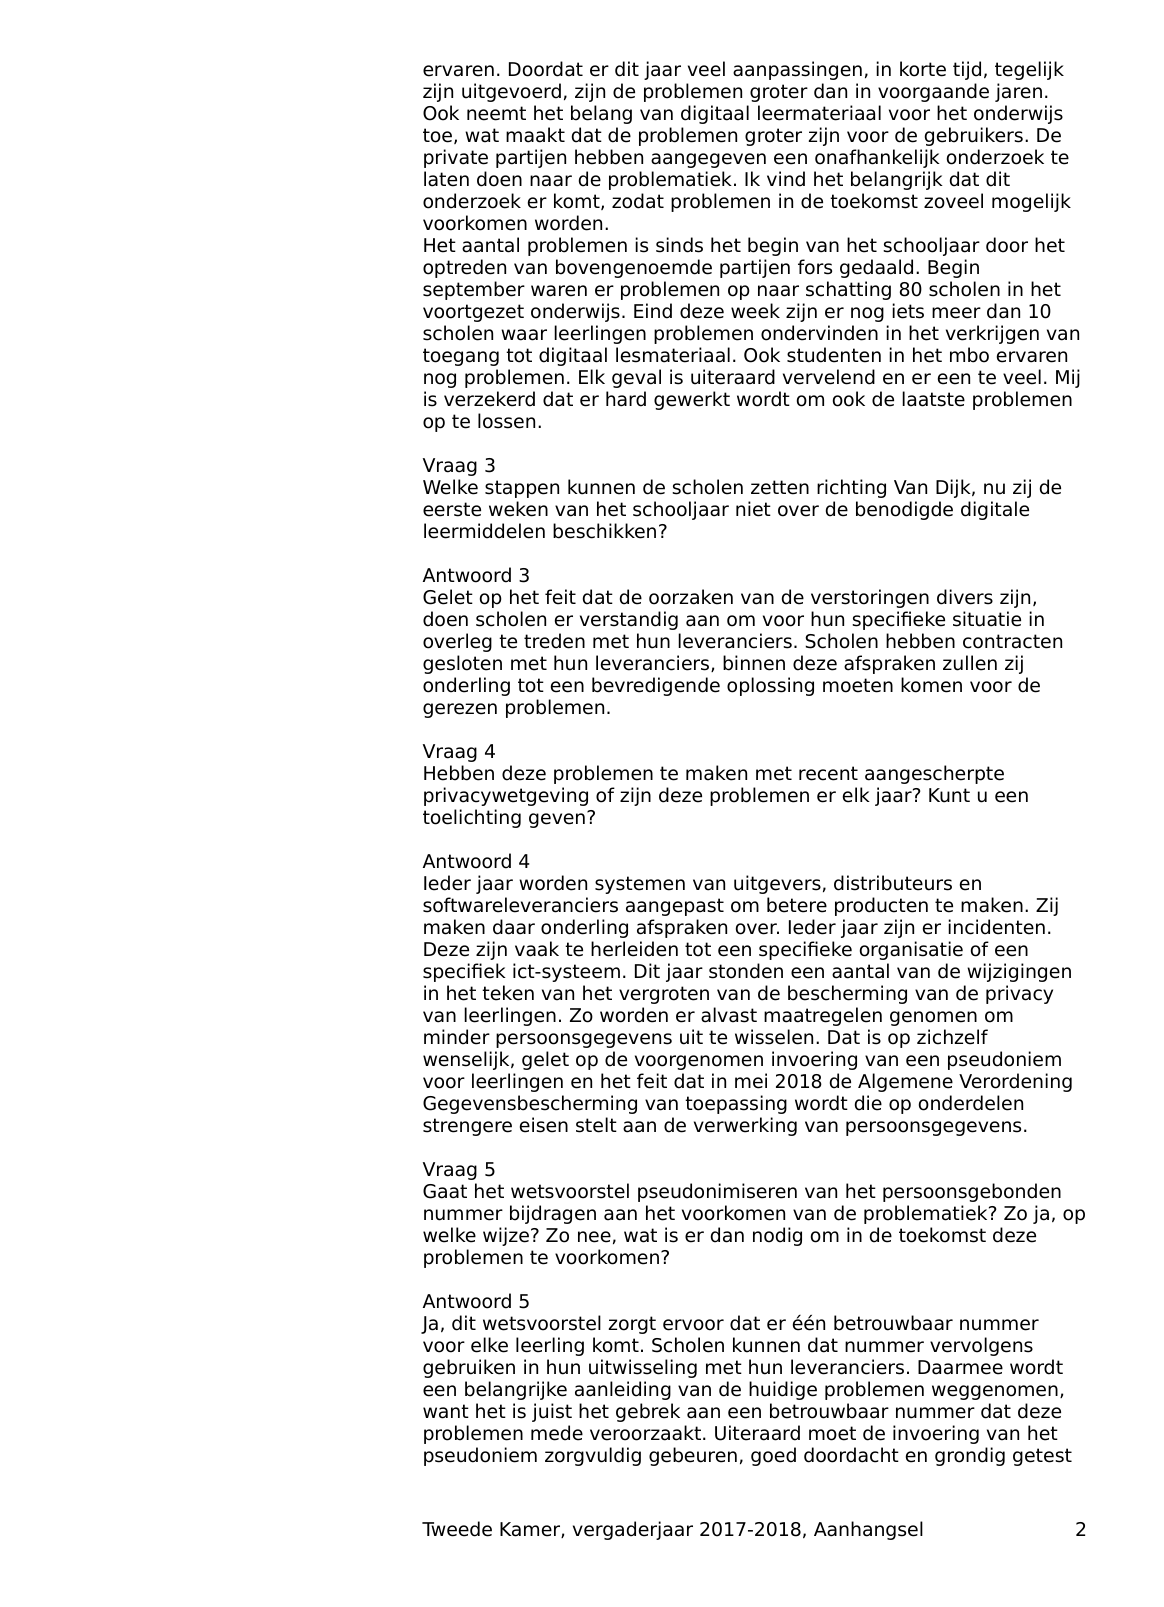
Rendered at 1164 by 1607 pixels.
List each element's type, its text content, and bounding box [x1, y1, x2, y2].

text Antwoord 3 [422, 565, 1087, 587]
text Vraag 5 [422, 1159, 1087, 1181]
text Vraag 4 [422, 741, 1087, 763]
text Antwoord 4 [422, 851, 1087, 873]
text ervaren. Doordat er dit jaar veel aanpassingen, in korte tijd, tegelijk zijn uitgevoerd, zijn de problemen groter dan in voorgaande jaren. Ook neemt het belang van digitaal leermateriaal voor het onderwijs toe, wat maakt dat de problemen groter zijn voor de gebruikers. De private partijen hebben aangegeven een onafhankelijk onderzoek te laten doen naar de problematiek. Ik vind het belangrijk dat dit onderzoek er komt, zodat problemen in de toekomst zoveel mogelijk voorkomen worden. [422, 59, 1087, 235]
text Antwoord 5 [422, 1291, 1087, 1313]
text Gelet op het feit dat de oorzaken van de verstoringen divers zijn, doen scholen er verstandig aan om voor hun specifieke situatie in overleg te treden met hun leveranciers. Scholen hebben contracten gesloten met hun leveranciers, binnen deze afspraken zullen zij onderling tot een bevredigende oplossing moeten komen voor de gerezen problemen. [422, 587, 1087, 719]
text Gaat het wetsvoorstel pseudonimiseren van het persoonsgebonden nummer bijdragen aan het voorkomen van de problematiek? Zo ja, op welke wijze? Zo nee, wat is er dan nodig om in de toekomst deze problemen te voorkomen? [422, 1181, 1087, 1269]
text Ieder jaar worden systemen van uitgevers, distributeurs en softwareleveranciers aangepast om betere producten te maken. Zij maken daar onderling afspraken over. Ieder jaar zijn er incidenten. Deze zijn vaak te herleiden tot een specifieke organisatie of een specifiek ict-systeem. Dit jaar stonden een aantal van de wijzigingen in het teken van het vergroten van de bescherming van de privacy van leerlingen. Zo worden er alvast maatregelen genomen om minder persoonsgegevens uit te wisselen. Dat is op zichzelf wenselijk, gelet op de voorgenomen invoering van een pseudoniem voor leerlingen en het feit dat in mei 2018 de Algemene Verordening Gegevensbescherming van toepassing wordt die op onderdelen strengere eisen stelt aan de verwerking van persoonsgegevens. [422, 873, 1087, 1137]
text Welke stappen kunnen de scholen zetten richting Van Dijk, nu zij de eerste weken van het schooljaar niet over de benodigde digitale leermiddelen beschikken? [422, 477, 1087, 543]
text Het aantal problemen is sinds het begin van het schooljaar door het optreden van bovengenoemde partijen fors gedaald. Begin september waren er problemen op naar schatting 80 scholen in het voortgezet onderwijs. Eind deze week zijn er nog iets meer dan 10 scholen waar leerlingen problemen ondervinden in het verkrijgen van toegang tot digitaal lesmateriaal. Ook studenten in het mbo ervaren nog problemen. Elk geval is uiteraard vervelend en er een te veel. Mij is verzekerd dat er hard gewerkt wordt om ook de laatste problemen op te lossen. [422, 235, 1087, 433]
text Hebben deze problemen te maken met recent aangescherpte privacywetgeving of zijn deze problemen er elk jaar? Kunt u een toelichting geven? [422, 763, 1087, 829]
text Ja, dit wetsvoorstel zorgt ervoor dat er één betrouwbaar nummer voor elke leerling komt. Scholen kunnen dat nummer vervolgens gebruiken in hun uitwisseling met hun leveranciers. Daarmee wordt een belangrijke aanleiding van de huidige problemen weggenomen, want het is juist het gebrek aan een betrouwbaar nummer dat deze problemen mede veroorzaakt. Uiteraard moet de invoering van het pseudoniem zorgvuldig gebeuren, goed doordacht en grondig getest [422, 1313, 1087, 1467]
text Vraag 3 [422, 455, 1087, 477]
